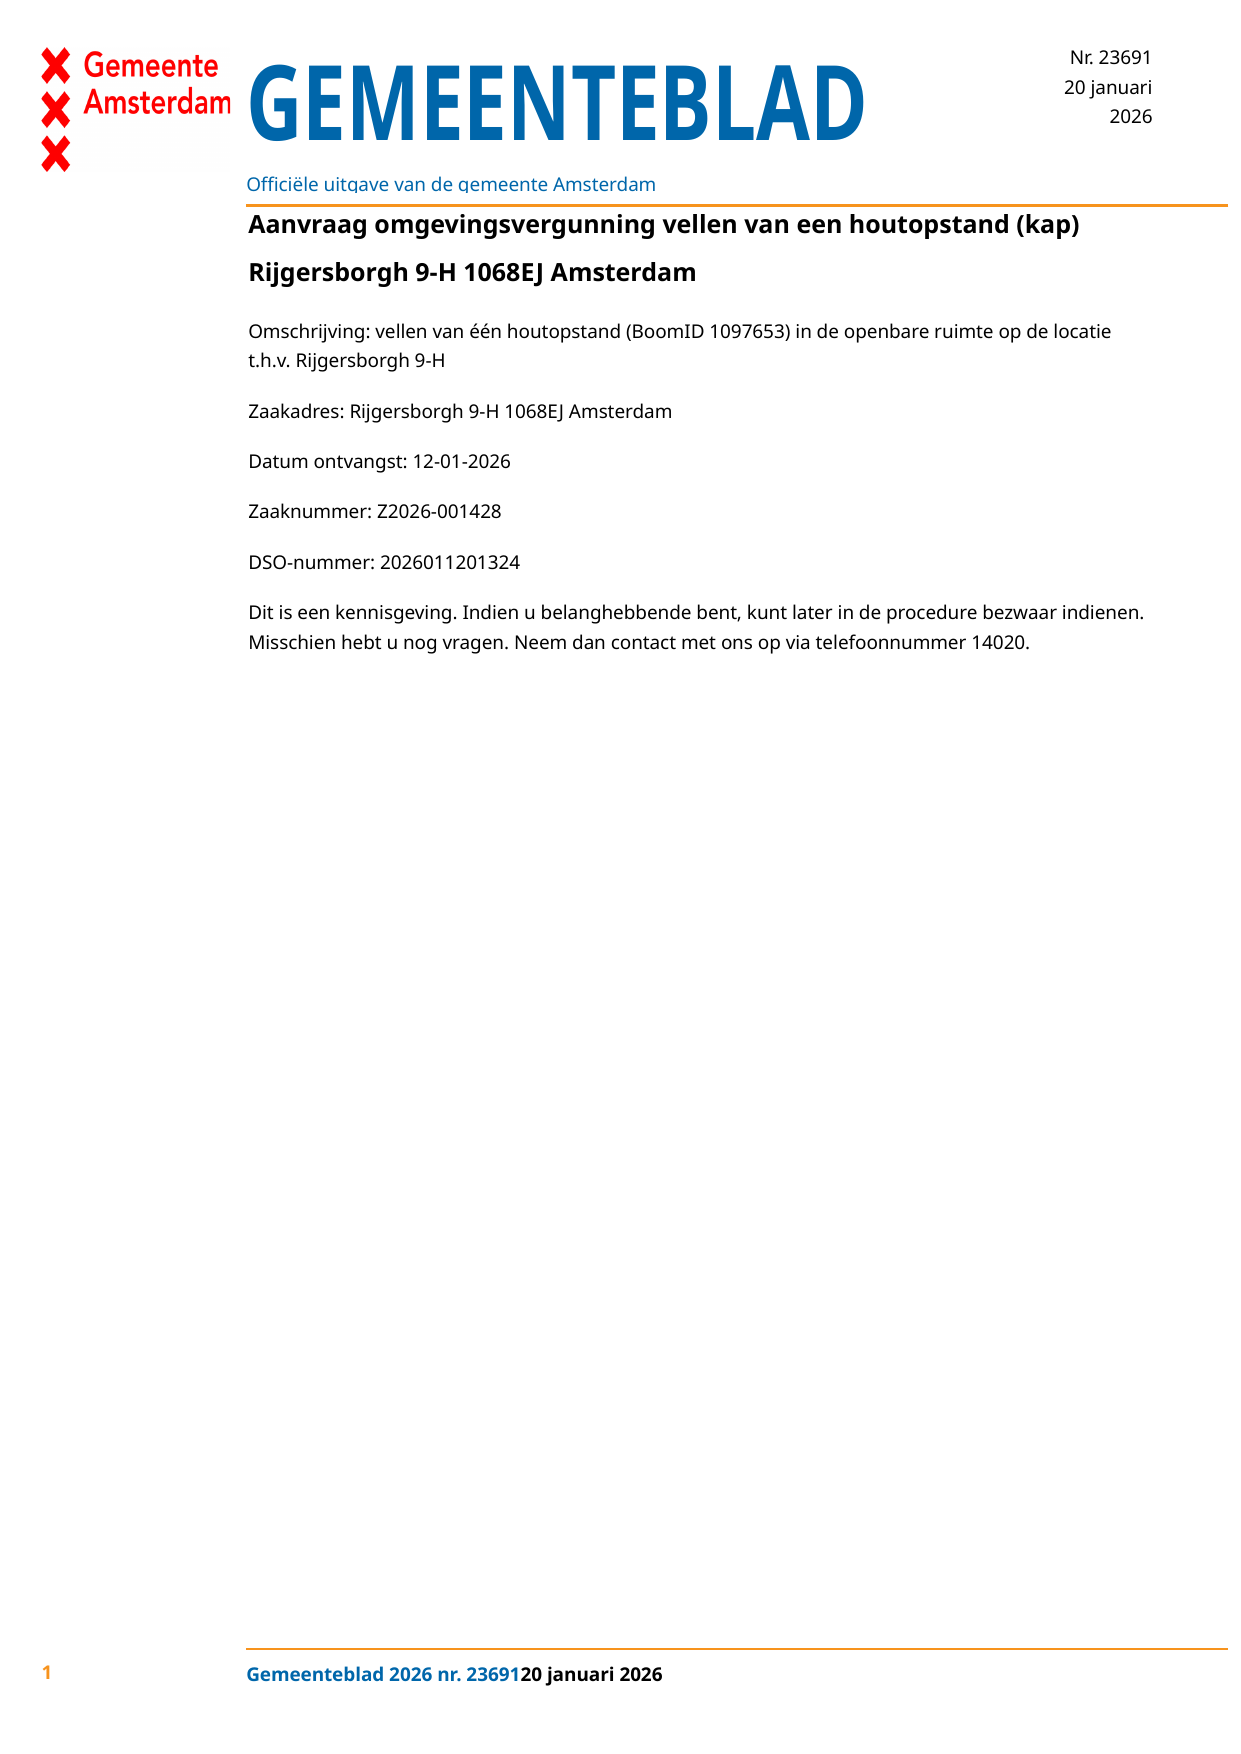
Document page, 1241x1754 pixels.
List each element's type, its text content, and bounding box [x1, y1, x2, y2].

text Dit is een kennisgeving. Indien u belanghebbende bent, kunt later in de procedure bezwaar indienen. Misschien hebt u nog vragen. Neem dan contact met ons op via telefoonnummer 14020. [248, 599, 1152, 655]
text Datum ontvangst: 12-01-2026 [248, 448, 1152, 474]
text DSO-nummer: 2026011201324 [248, 549, 1152, 575]
text Omschrijving: vellen van één houtopstand (BoomID 1097653) in de openbare ruimte op de locatie t.h.v. Rijgersborgh 9-H [248, 318, 1152, 373]
picture [41, 47, 231, 172]
text Aanvraag omgevingsvergunning vellen van een houtopstand (kap) Rijgersborgh 9-H 1068EJ Amsterdam [248, 207, 1152, 288]
text Zaakadres: Rijgersborgh 9-H 1068EJ Amsterdam [248, 398, 1152, 424]
text Zaaknummer: Z2026-001428 [248, 499, 1152, 524]
